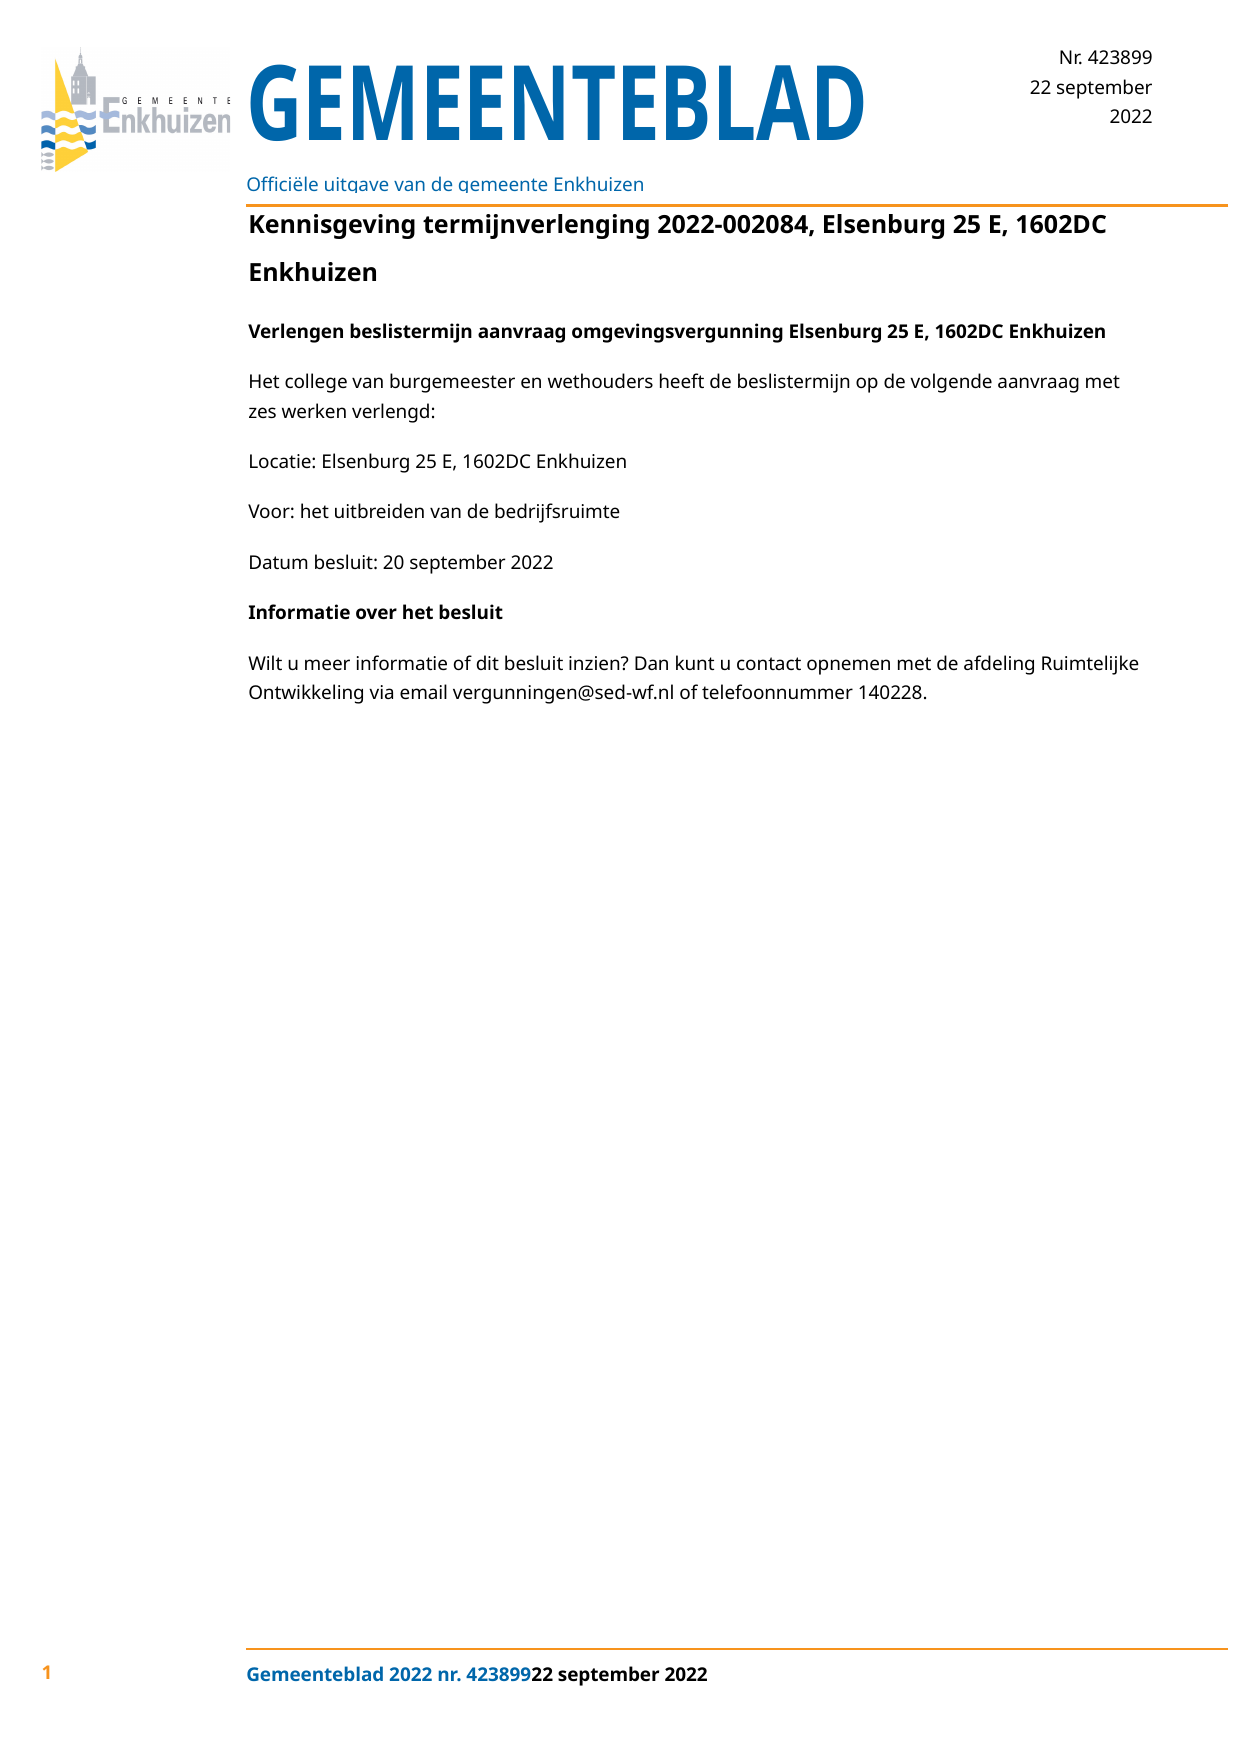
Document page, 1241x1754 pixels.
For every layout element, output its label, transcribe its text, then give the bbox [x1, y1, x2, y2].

text Wilt u meer informatie of dit besluit inzien? Dan kunt u contact opnemen met de afdeling Ruimtelijke Ontwikkeling via email vergunningen@sed-wf.nl of telefoonnummer 140228. [248, 650, 1152, 705]
text Datum besluit: 20 september 2022 [248, 549, 1152, 575]
text Locatie: Elsenburg 25 E, 1602DC Enkhuizen [248, 448, 1152, 474]
text Het college van burgemeester en wethouders heeft de beslistermijn op de volgende aanvraag met zes werken verlengd: [248, 368, 1152, 424]
text Voor: het uitbreiden van de bedrijfsruimte [248, 499, 1152, 524]
text Verlengen beslistermijn aanvraag omgevingsvergunning Elsenburg 25 E, 1602DC Enkhuizen [248, 318, 1152, 344]
text Informatie over het besluit [248, 599, 1152, 625]
picture [41, 47, 231, 172]
text Kennisgeving termijnverlenging 2022-002084, Elsenburg 25 E, 1602DC Enkhuizen [248, 207, 1152, 288]
